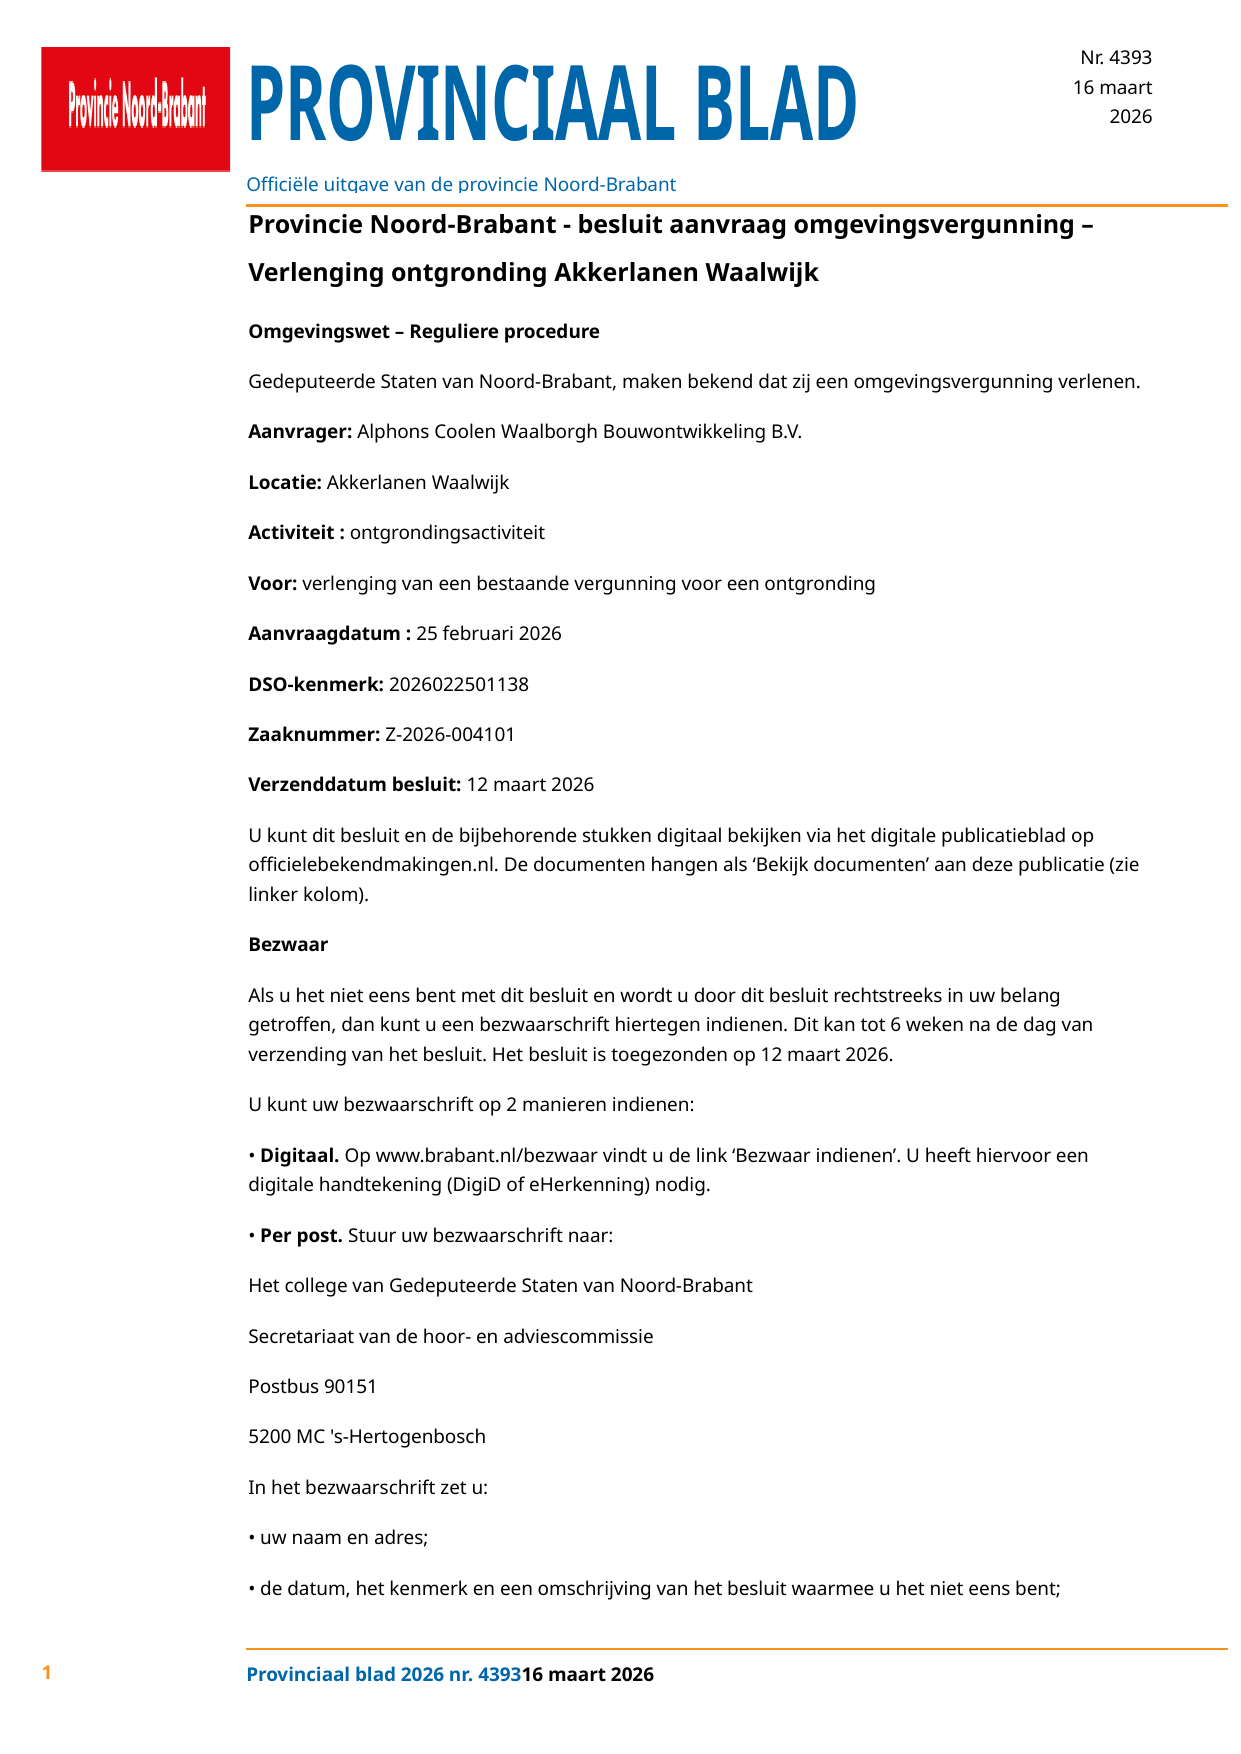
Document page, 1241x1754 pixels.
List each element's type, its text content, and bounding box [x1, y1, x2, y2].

text Verzenddatum besluit: 12 maart 2026 [248, 772, 1152, 797]
text • Per post. Stuur uw bezwaarschrift naar: [248, 1222, 1152, 1248]
text U kunt dit besluit en de bijbehorende stukken digitaal bekijken via het digitale publicatieblad op officielebekendmakingen.nl. De documenten hangen als ‘Bekijk documenten’ aan deze publicatie (zie linker kolom). [248, 822, 1152, 907]
text Secretariaat van de hoor- en adviescommissie [248, 1323, 1152, 1349]
text Provincie Noord-Brabant - besluit aanvraag omgevingsvergunning – Verlenging ontgronding Akkerlanen Waalwijk [248, 207, 1152, 288]
text Gedeputeerde Staten van Noord-Brabant, maken bekend dat zij een omgevingsvergunning verlenen. [248, 368, 1152, 394]
text 5200 MC 's‑Hertogenbosch [248, 1424, 1152, 1449]
text • de datum, het kenmerk en een omschrijving van het besluit waarmee u het niet eens bent; [248, 1575, 1152, 1601]
text Activiteit : ontgrondingsactiviteit [248, 519, 1152, 545]
text Aanvrager: Alphons Coolen Waalborgh Bouwontwikkeling B.V. [248, 419, 1152, 444]
text Het college van Gedeputeerde Staten van Noord-Brabant [248, 1272, 1152, 1298]
text Zaaknummer: Z-2026-004101 [248, 721, 1152, 747]
text Aanvraagdatum : 25 februari 2026 [248, 620, 1152, 646]
text In het bezwaarschrift zet u: [248, 1474, 1152, 1500]
text Bezwaar [248, 932, 1152, 957]
text Als u het niet eens bent met dit besluit en wordt u door dit besluit rechtstreeks in uw belang getroffen, dan kunt u een bezwaarschrift hiertegen indienen. Dit kan tot 6 weken na de dag van verzending van het besluit. Het besluit is toegezonden op 12 maart 2026. [248, 982, 1152, 1067]
text Locatie: Akkerlanen Waalwijk [248, 469, 1152, 495]
text Postbus 90151 [248, 1373, 1152, 1399]
picture [41, 47, 231, 172]
text • Digitaal. Op www.brabant.nl/bezwaar vindt u de link ‘Bezwaar indienen’. U heeft hiervoor een digitale handtekening (DigiD of eHerkenning) nodig. [248, 1142, 1152, 1197]
text DSO-kenmerk: 2026022501138 [248, 671, 1152, 697]
text U kunt uw bezwaarschrift op 2 manieren indienen: [248, 1092, 1152, 1117]
text Voor: verlenging van een bestaande vergunning voor een ontgronding [248, 570, 1152, 596]
text Omgevingswet – Reguliere procedure [248, 318, 1152, 344]
text • uw naam en adres; [248, 1524, 1152, 1550]
